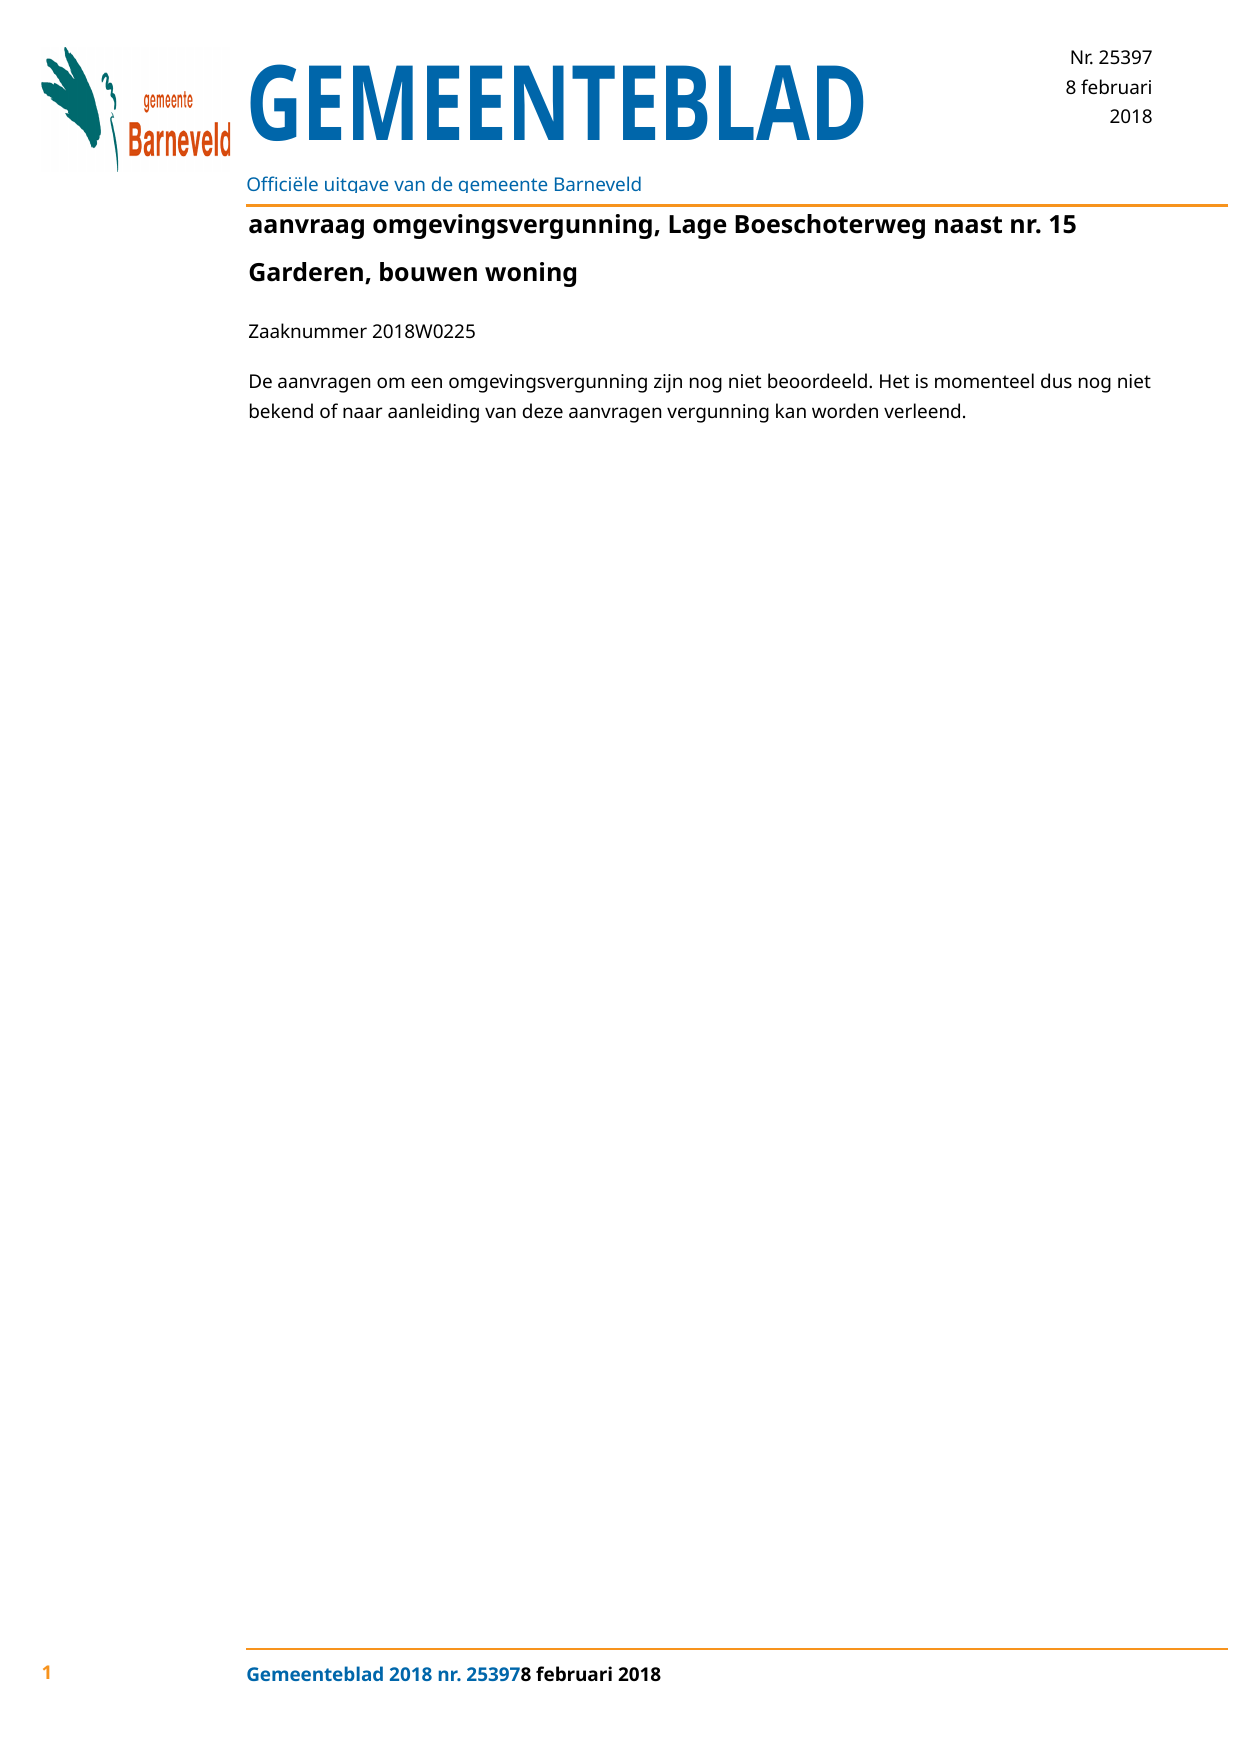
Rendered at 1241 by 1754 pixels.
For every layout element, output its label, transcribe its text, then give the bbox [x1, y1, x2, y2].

text Zaaknummer 2018W0225 [248, 318, 1152, 344]
text De aanvragen om een omgevingsvergunning zijn nog niet beoordeeld. Het is momenteel dus nog niet bekend of naar aanleiding van deze aanvragen vergunning kan worden verleend. [248, 368, 1152, 424]
text aanvraag omgevingsvergunning, Lage Boeschoterweg naast nr. 15 Garderen, bouwen woning [248, 207, 1152, 288]
picture [41, 47, 231, 172]
